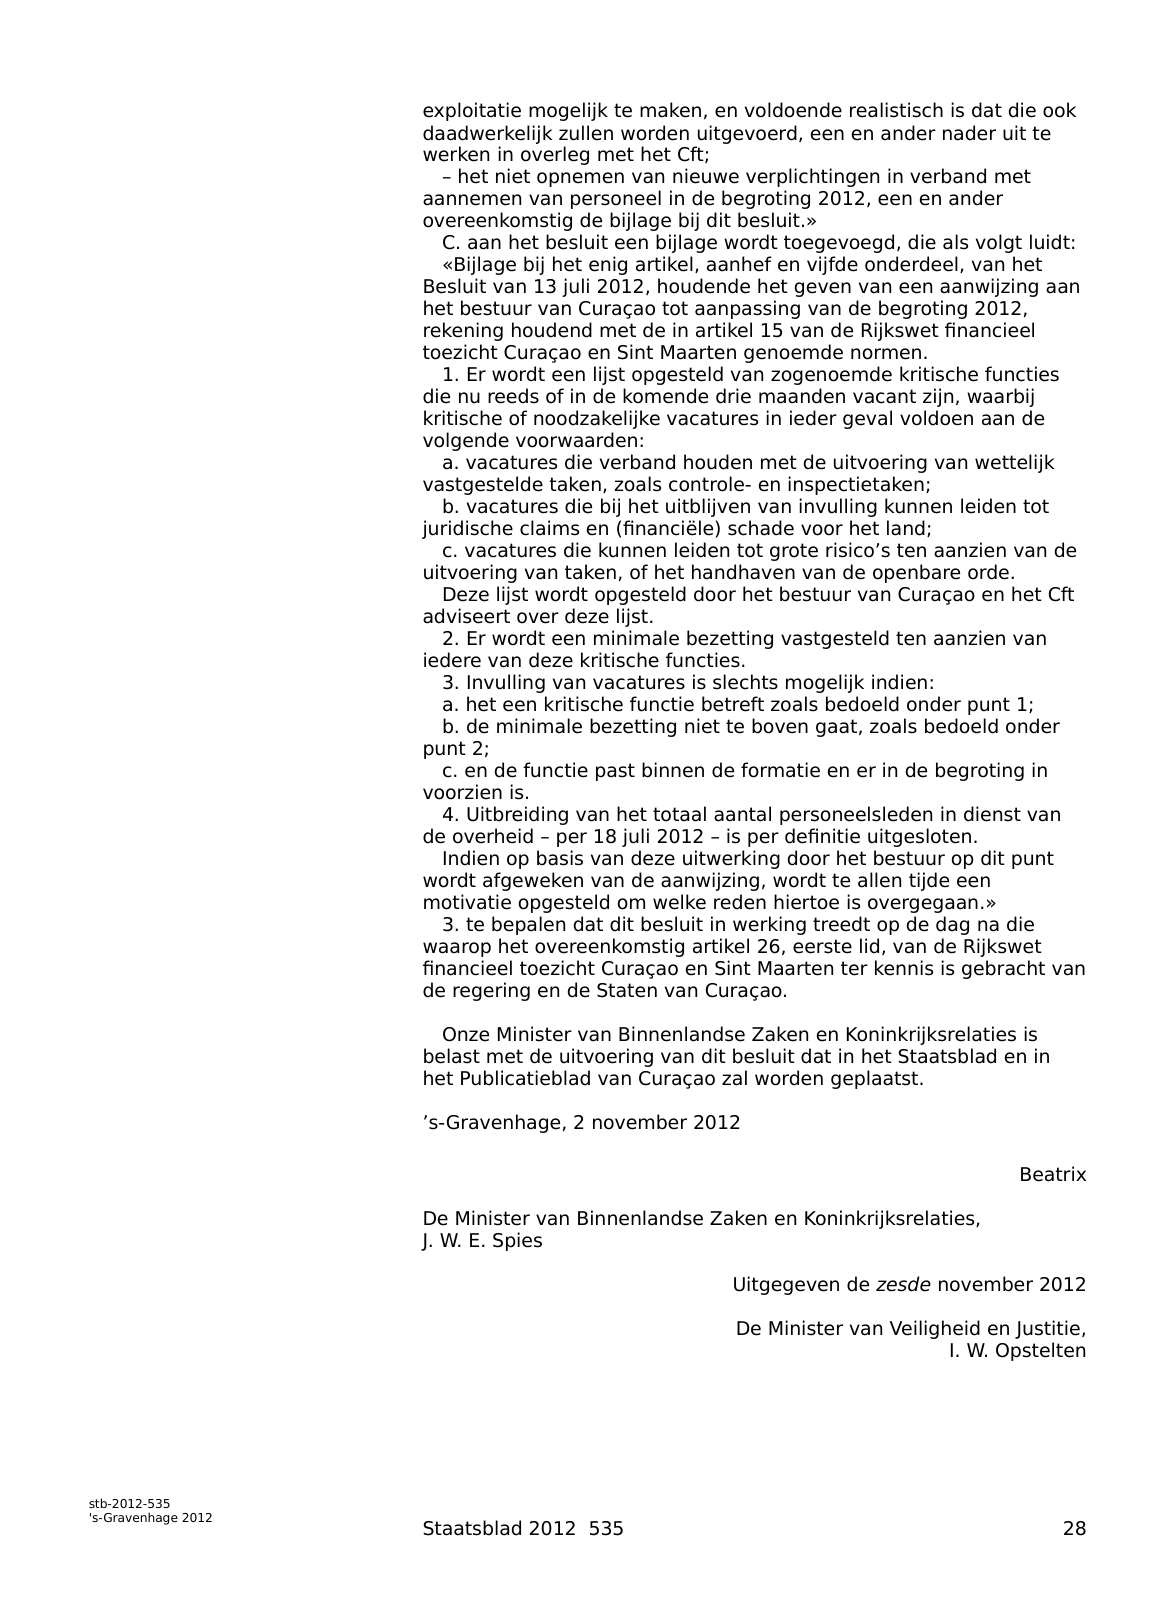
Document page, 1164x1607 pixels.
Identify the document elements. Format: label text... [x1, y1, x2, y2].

text b. vacatures die bij het uitblijven van invulling kunnen leiden tot juridische claims en (financiële) schade voor het land; [422, 496, 1087, 540]
text 's-Gravenhage 2012 [88, 1511, 323, 1525]
text exploitatie mogelijk te maken, en voldoende realistisch is dat die ook daadwerkelijk zullen worden uitgevoerd, een en ander nader uit te werken in overleg met het Cft; [422, 100, 1087, 166]
text «Bijlage bij het enig artikel, aanhef en vijfde onderdeel, van het Besluit van 13 juli 2012, houdende het geven van een aanwijzing aan het bestuur van Curaçao tot aanpassing van de begroting 2012, rekening houdend met de in artikel 15 van de Rijkswet financieel toezicht Curaçao en Sint Maarten genoemde normen. [422, 254, 1087, 364]
text 3. te bepalen dat dit besluit in werking treedt op de dag na die waarop het overeenkomstig artikel 26, eerste lid, van de Rijkswet financieel toezicht Curaçao en Sint Maarten ter kennis is gebracht van de regering en de Staten van Curaçao. [422, 914, 1087, 1002]
text Uitgegeven de zesde november 2012 [422, 1274, 1087, 1296]
text stb-2012-535 [88, 1497, 323, 1511]
text Deze lijst wordt opgesteld door het bestuur van Curaçao en het Cft adviseert over deze lijst. [422, 584, 1087, 628]
text De Minister van Veiligheid en Justitie, I. W. Opstelten [422, 1318, 1087, 1362]
text C. aan het besluit een bijlage wordt toegevoegd, die als volgt luidt: [422, 232, 1087, 254]
text b. de minimale bezetting niet te boven gaat, zoals bedoeld onder punt 2; [422, 716, 1087, 760]
text c. en de functie past binnen de formatie en er in de begroting in voorzien is. [422, 760, 1087, 804]
text Onze Minister van Binnenlandse Zaken en Koninkrijksrelaties is belast met de uitvoering van dit besluit dat in het Staatsblad en in het Publicatieblad van Curaçao zal worden geplaatst. [422, 1024, 1087, 1090]
text Indien op basis van deze uitwerking door het bestuur op dit punt wordt afgeweken van de aanwijzing, wordt te allen tijde een motivatie opgesteld om welke reden hiertoe is overgegaan.» [422, 848, 1087, 914]
text Beatrix [422, 1164, 1087, 1186]
text 4. Uitbreiding van het totaal aantal personeelsleden in dienst van de overheid – per 18 juli 2012 – is per definitie uitgesloten. [422, 804, 1087, 848]
text a. het een kritische functie betreft zoals bedoeld onder punt 1; [422, 694, 1087, 716]
text 3. Invulling van vacatures is slechts mogelijk indien: [422, 672, 1087, 694]
text De Minister van Binnenlandse Zaken en Koninkrijksrelaties, J. W. E. Spies [422, 1208, 1087, 1252]
text 2. Er wordt een minimale bezetting vastgesteld ten aanzien van iedere van deze kritische functies. [422, 628, 1087, 672]
text – het niet opnemen van nieuwe verplichtingen in verband met aannemen van personeel in de begroting 2012, een en ander overeenkomstig de bijlage bij dit besluit.» [422, 166, 1087, 232]
text ’s-Gravenhage, 2 november 2012 [422, 1112, 1087, 1134]
text 1. Er wordt een lijst opgesteld van zogenoemde kritische functies die nu reeds of in de komende drie maanden vacant zijn, waarbij kritische of noodzakelijke vacatures in ieder geval voldoen aan de volgende voorwaarden: [422, 364, 1087, 452]
text a. vacatures die verband houden met de uitvoering van wettelijk vastgestelde taken, zoals controle- en inspectietaken; [422, 452, 1087, 496]
text c. vacatures die kunnen leiden tot grote risico’s ten aanzien van de uitvoering van taken, of het handhaven van de openbare orde. [422, 540, 1087, 584]
